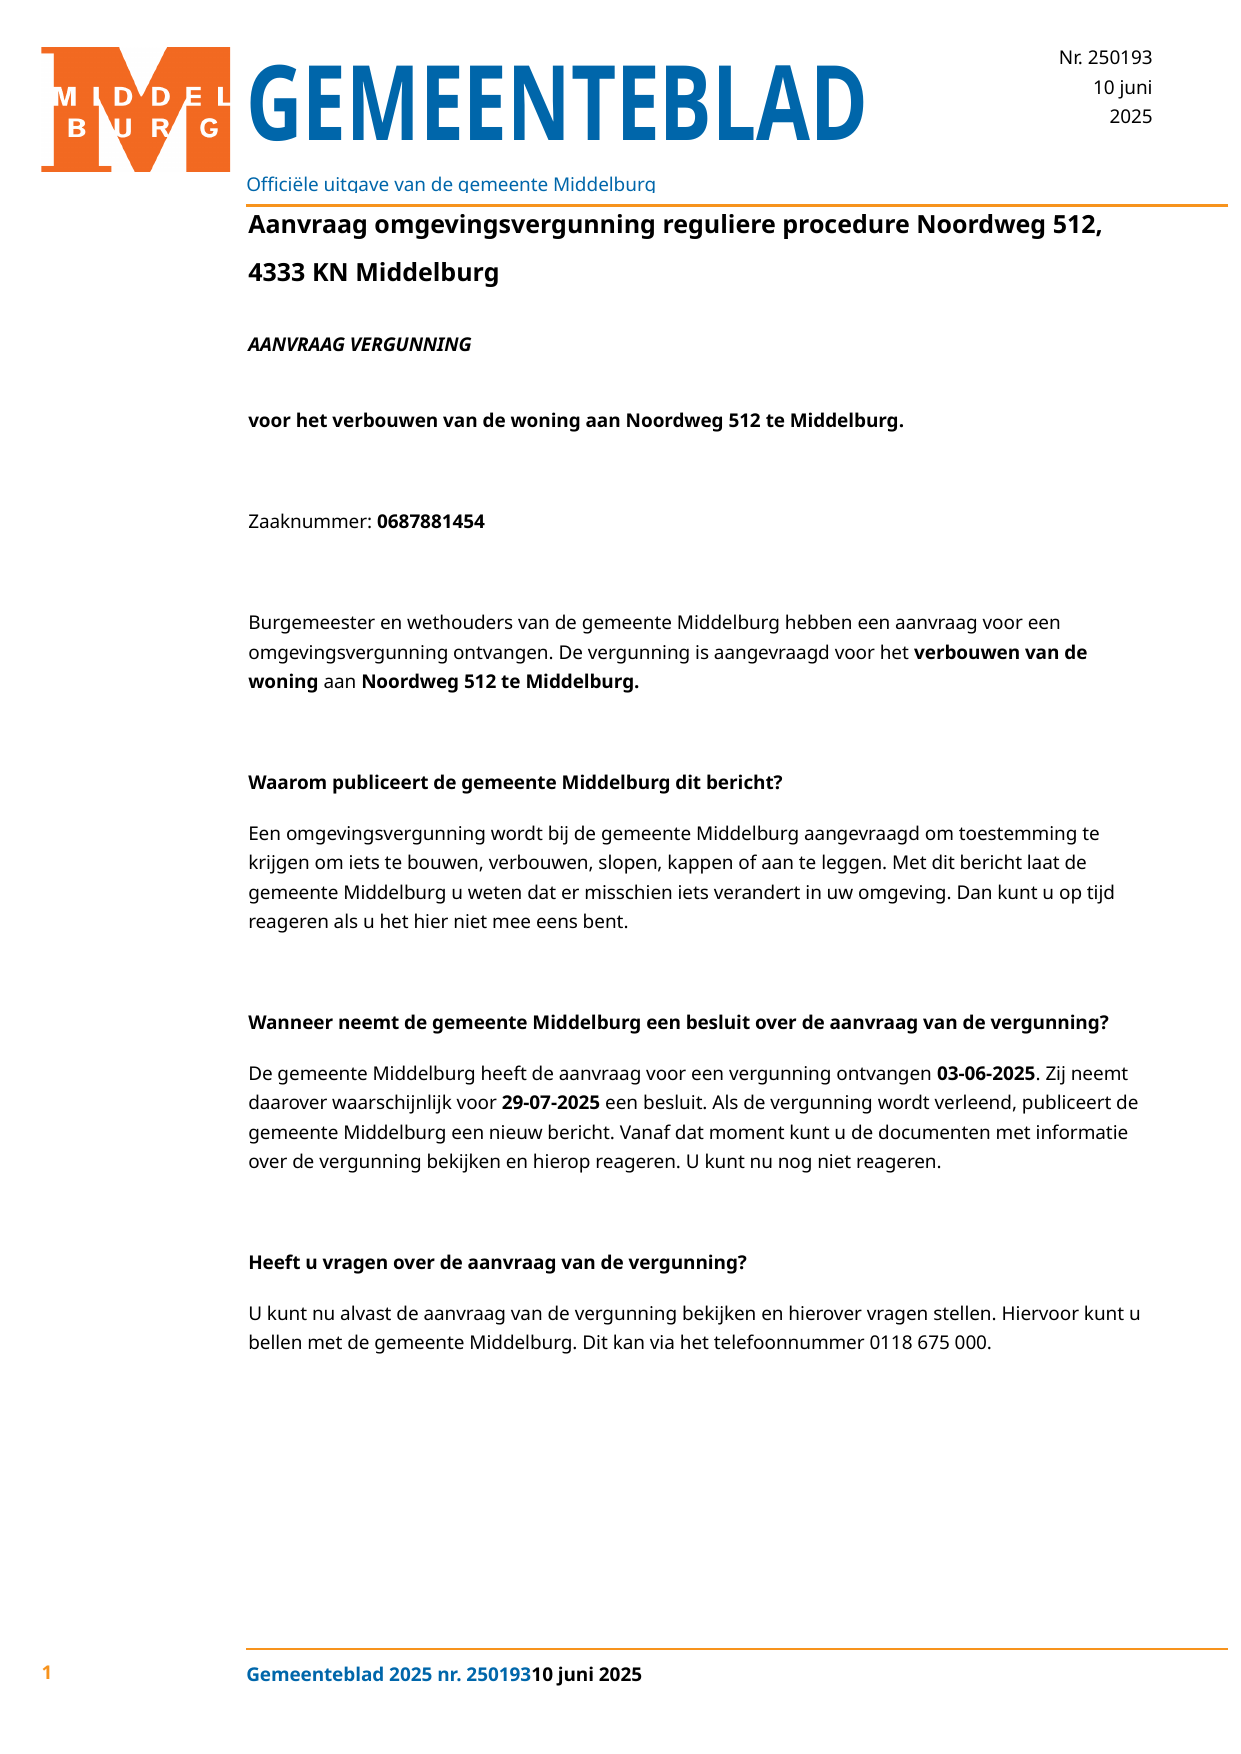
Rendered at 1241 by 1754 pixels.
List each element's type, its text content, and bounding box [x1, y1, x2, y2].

text Wanneer neemt de gemeente Middelburg een besluit over de aanvraag van de vergunning? [248, 1009, 1152, 1035]
text Heeft u vragen over de aanvraag van de vergunning? [248, 1249, 1152, 1275]
text U kunt nu alvast de aanvraag van de vergunning bekijken en hierover vragen stellen. Hiervoor kunt u bellen met de gemeente Middelburg. Dit kan via het telefoonnummer 0118 675 000. [248, 1300, 1152, 1355]
text AANVRAAG VERGUNNING [248, 331, 1152, 357]
text De gemeente Middelburg heeft de aanvraag voor een vergunning ontvangen 03-06-2025. Zij neemt daarover waarschijnlijk voor 29-07-2025 een besluit. Als de vergunning wordt verleend, publiceert de gemeente Middelburg een nieuw bericht. Vanaf dat moment kunt u de documenten met informatie over de vergunning bekijken en hierop reageren. U kunt nu nog niet reageren. [248, 1060, 1152, 1174]
text voor het verbouwen van de woning aan Noordweg 512 te Middelburg. [248, 408, 1152, 433]
picture [41, 47, 231, 172]
text Waarom publiceert de gemeente Middelburg dit bericht? [248, 769, 1152, 795]
text Burgemeester en wethouders van de gemeente Middelburg hebben een aanvraag voor een omgevingsvergunning ontvangen. De vergunning is aangevraagd voor het verbouwen van de woning aan Noordweg 512 te Middelburg. [248, 609, 1152, 694]
text Zaaknummer: 0687881454 [248, 508, 1152, 534]
text Een omgevingsvergunning wordt bij de gemeente Middelburg aangevraagd om toestemming te krijgen om iets te bouwen, verbouwen, slopen, kappen of aan te leggen. Met dit bericht laat de gemeente Middelburg u weten dat er misschien iets verandert in uw omgeving. Dan kunt u op tijd reageren als u het hier niet mee eens bent. [248, 820, 1152, 934]
text Aanvraag omgevingsvergunning reguliere procedure Noordweg 512, 4333 KN Middelburg [248, 207, 1152, 288]
